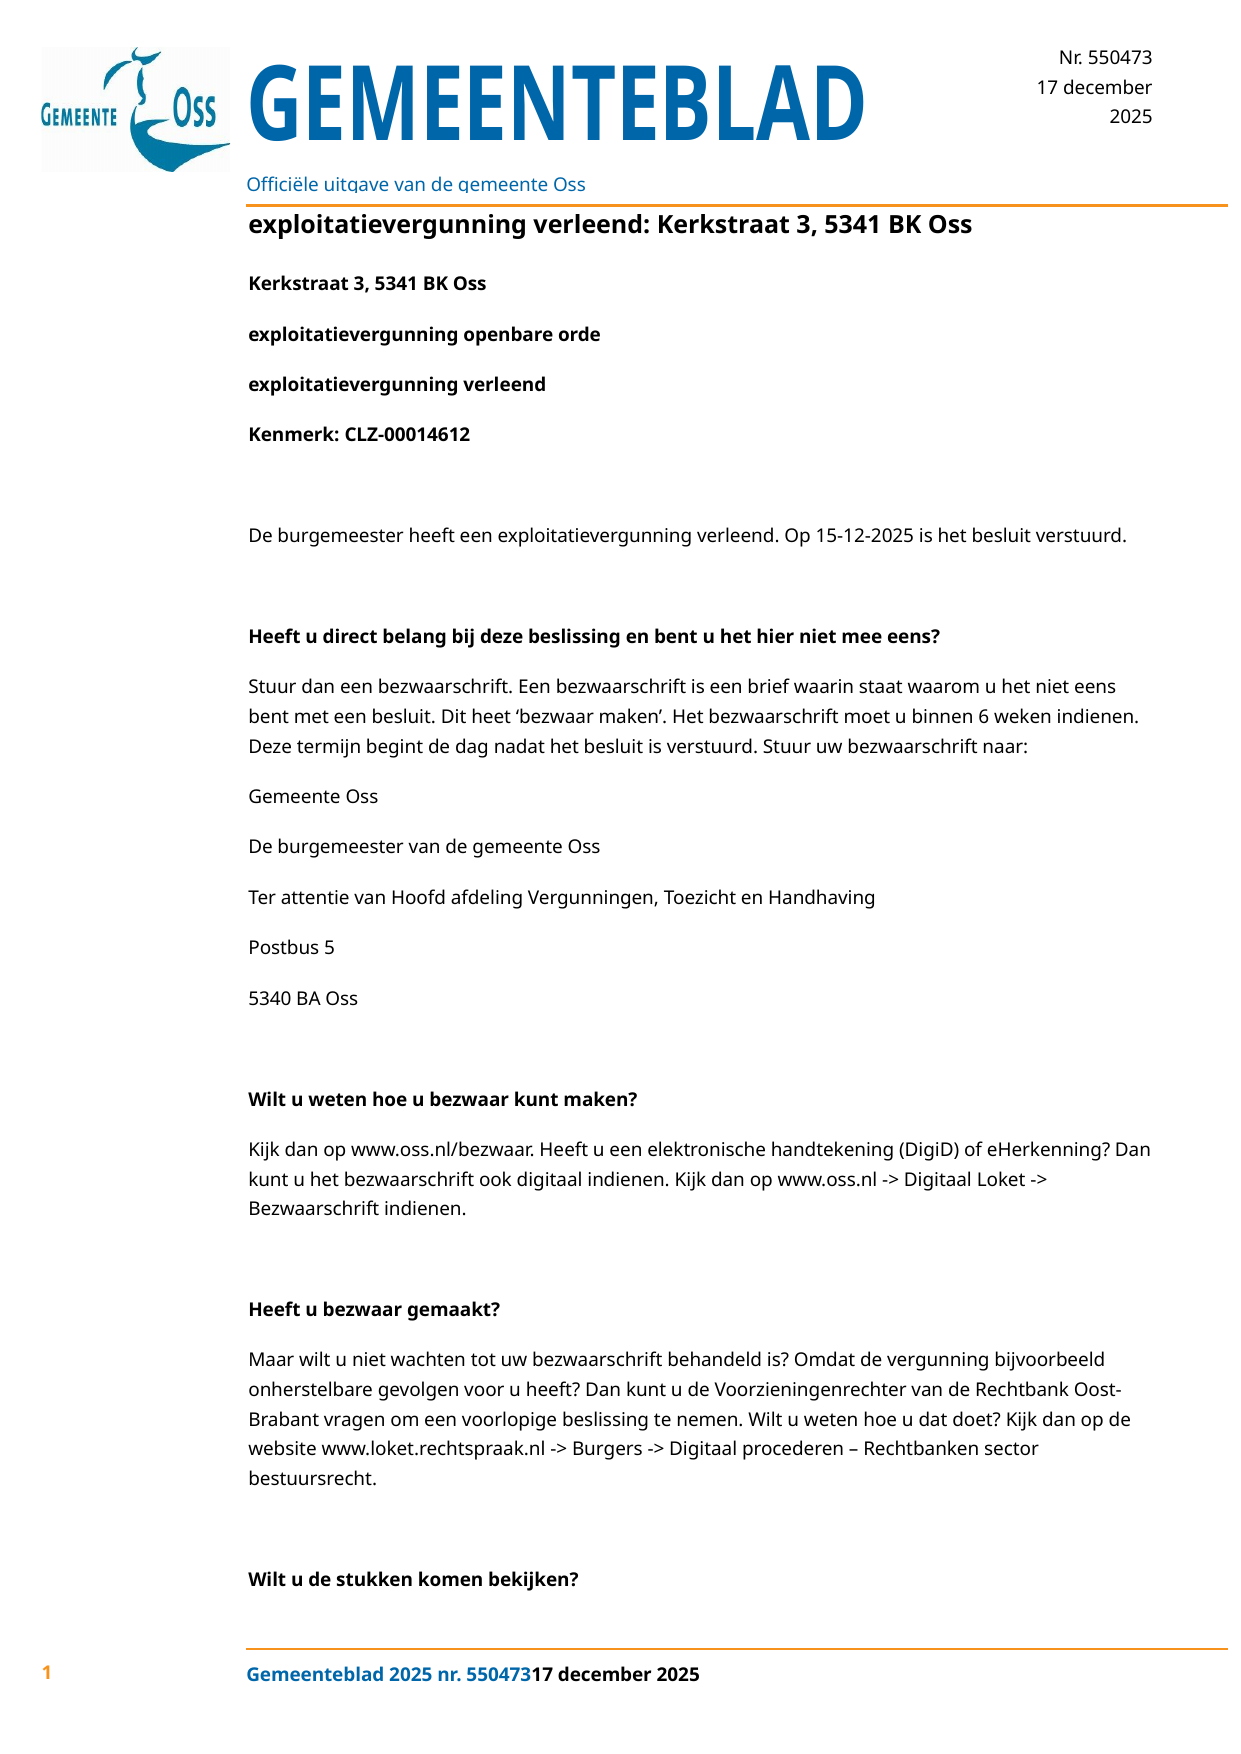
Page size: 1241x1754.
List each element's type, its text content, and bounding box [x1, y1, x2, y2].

text Wilt u weten hoe u bezwaar kunt maken? [248, 1086, 1152, 1111]
text exploitatievergunning verleend: Kerkstraat 3, 5341 BK Oss [248, 207, 1152, 241]
text Heeft u direct belang bij deze beslissing en bent u het hier niet mee eens? [248, 623, 1152, 649]
text De burgemeester heeft een exploitatievergunning verleend. Op 15-12-2025 is het besluit verstuurd. [248, 522, 1152, 548]
text exploitatievergunning verleend [248, 371, 1152, 397]
text Wilt u de stukken komen bekijken? [248, 1566, 1152, 1591]
text Gemeente Oss [248, 783, 1152, 809]
text Stuur dan een bezwaarschrift. Een bezwaarschrift is een brief waarin staat waarom u het niet eens bent met een besluit. Dit heet ‘bezwaar maken’. Het bezwaarschrift moet u binnen 6 weken indienen. Deze termijn begint de dag nadat het besluit is verstuurd. Stuur uw bezwaarschrift naar: [248, 674, 1152, 758]
text exploitatievergunning openbare orde [248, 321, 1152, 346]
text Kenmerk: CLZ-00014612 [248, 422, 1152, 447]
text Heeft u bezwaar gemaakt? [248, 1296, 1152, 1322]
text Ter attentie van Hoofd afdeling Vergunningen, Toezicht en Handhaving [248, 884, 1152, 910]
picture [41, 47, 231, 172]
text Kerkstraat 3, 5341 BK Oss [248, 270, 1152, 296]
text De burgemeester van de gemeente Oss [248, 834, 1152, 859]
text Postbus 5 [248, 934, 1152, 960]
text Maar wilt u niet wachten tot uw bezwaarschrift behandeld is? Omdat de vergunning bijvoorbeeld onherstelbare gevolgen voor u heeft? Dan kunt u de Voorzieningenrechter van de Rechtbank Oost-Brabant vragen om een voorlopige beslissing te nemen. Wilt u weten hoe u dat doet? Kijk dan op de website www.loket.rechtspraak.nl -> Burgers -> Digitaal procederen – Rechtbanken sector bestuursrecht. [248, 1347, 1152, 1491]
text Kijk dan op www.oss.nl/bezwaar. Heeft u een elektronische handtekening (DigiD) of eHerkenning? Dan kunt u het bezwaarschrift ook digitaal indienen. Kijk dan op www.oss.nl -> Digitaal Loket -> Bezwaarschrift indienen. [248, 1136, 1152, 1221]
text 5340 BA Oss [248, 985, 1152, 1011]
